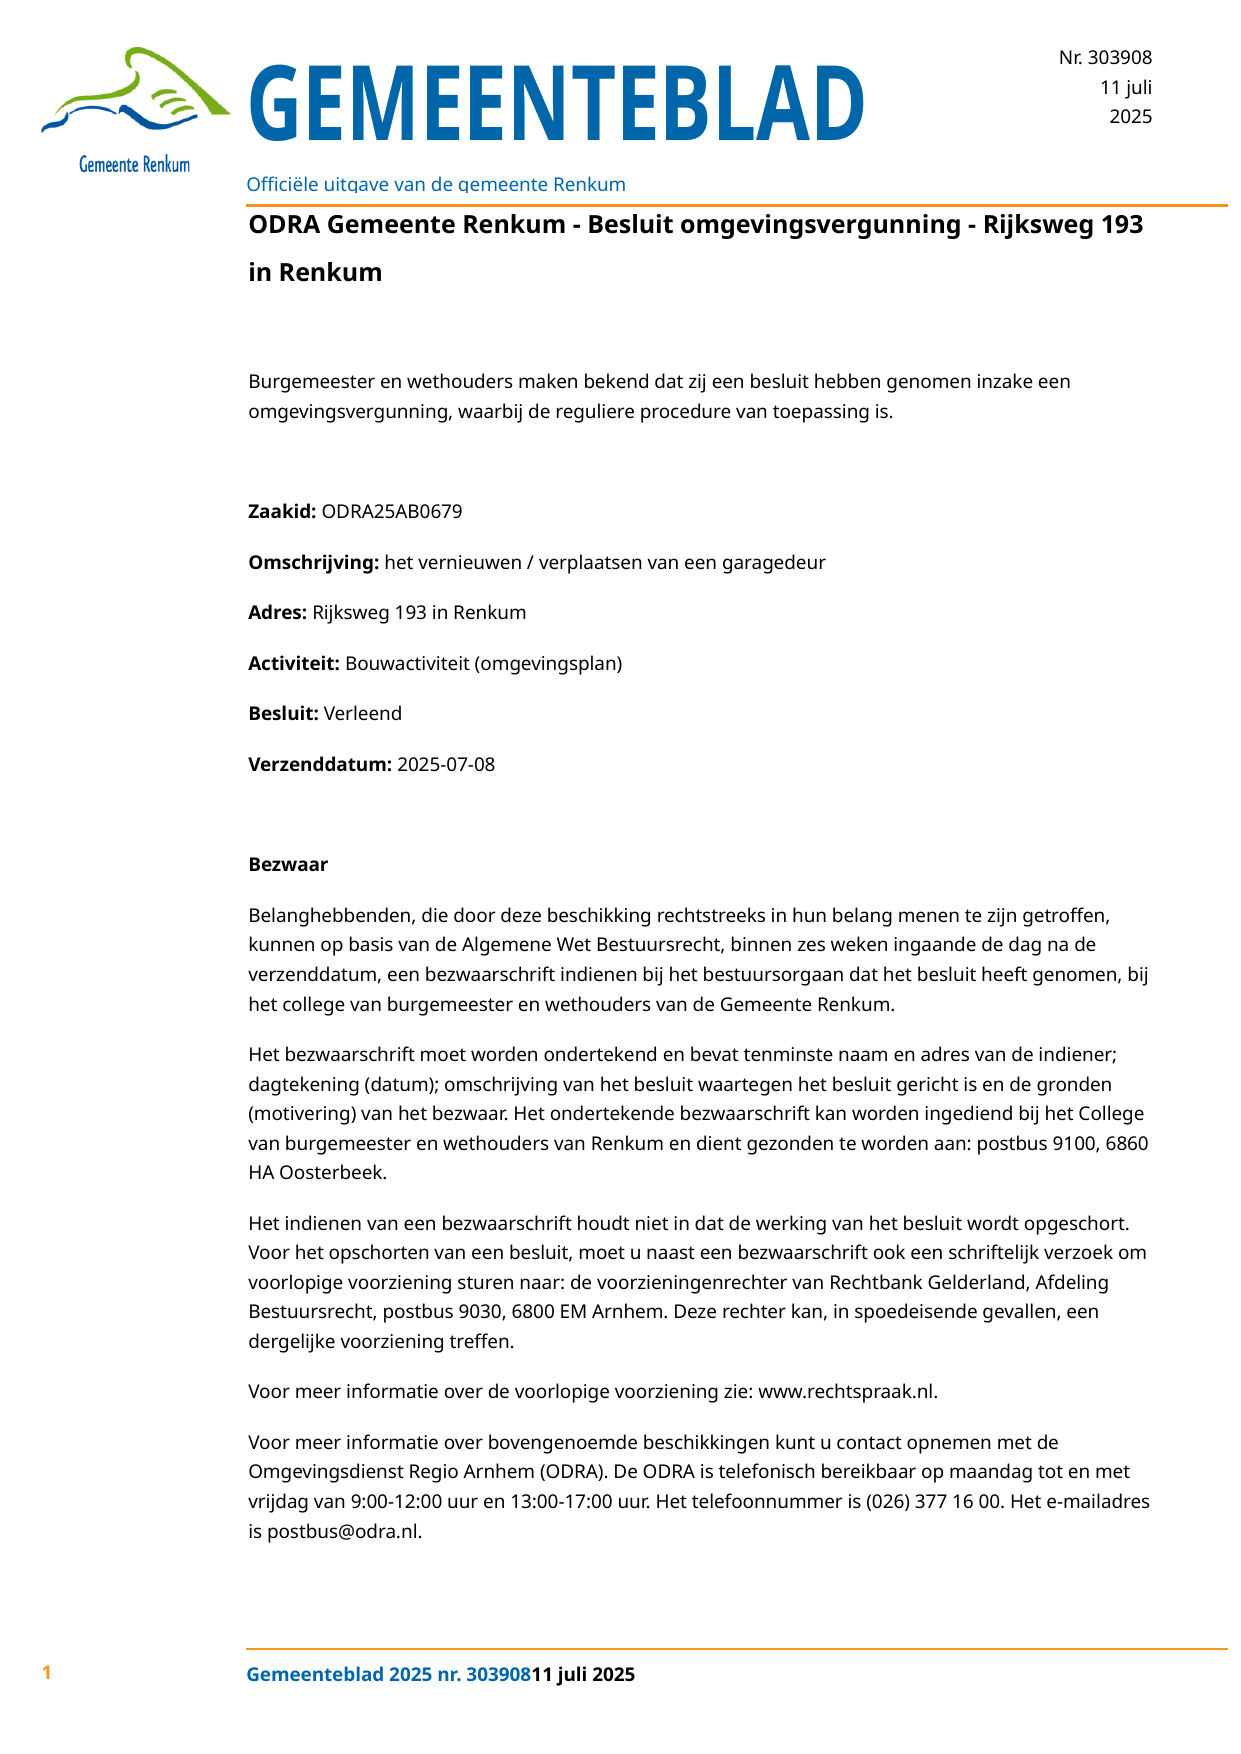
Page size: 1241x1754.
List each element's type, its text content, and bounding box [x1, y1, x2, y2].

text Activiteit: Bouwactiviteit (omgevingsplan) [248, 650, 1152, 676]
text Belanghebbenden, die door deze beschikking rechtstreeks in hun belang menen te zijn getroffen, kunnen op basis van de Algemene Wet Bestuursrecht, binnen zes weken ingaande de dag na de verzenddatum, een bezwaarschrift indienen bij het bestuursorgaan dat het besluit heeft genomen, bij het college van burgemeester en wethouders van de Gemeente Renkum. [248, 902, 1152, 1017]
text ODRA Gemeente Renkum - Besluit omgevingsvergunning - Rijksweg 193 in Renkum [248, 207, 1152, 288]
text Bezwaar [248, 852, 1152, 877]
text Voor meer informatie over bovengenoemde beschikkingen kunt u contact opnemen met de Omgevingsdienst Regio Arnhem (ODRA). De ODRA is telefonisch bereikbaar op maandag tot en met vrijdag van 9:00-12:00 uur en 13:00-17:00 uur. Het telefoonnummer is (026) 377 16 00. Het e-mailadres is postbus@odra.nl. [248, 1429, 1152, 1544]
text Voor meer informatie over de voorlopige voorziening zie: www.rechtspraak.nl. [248, 1379, 1152, 1404]
text Zaakid: ODRA25AB0679 [248, 499, 1152, 524]
text Adres: Rijksweg 193 in Renkum [248, 599, 1152, 625]
text Omschrijving: het vernieuwen / verplaatsen van een garagedeur [248, 549, 1152, 575]
text Het indienen van een bezwaarschrift houdt niet in dat de werking van het besluit wordt opgeschort. Voor het opschorten van een besluit, moet u naast een bezwaarschrift ook een schriftelijk verzoek om voorlopige voorziening sturen naar: de voorzieningenrechter van Rechtbank Gelderland, Afdeling Bestuursrecht, postbus 9030, 6800 EM Arnhem. Deze rechter kan, in spoedeisende gevallen, een dergelijke voorziening treffen. [248, 1210, 1152, 1354]
text Het bezwaarschrift moet worden ondertekend en bevat tenminste naam en adres van de indiener; dagtekening (datum); omschrijving van het besluit waartegen het besluit gericht is en de gronden (motivering) van het bezwaar. Het ondertekende bezwaarschrift kan worden ingediend bij het College van burgemeester en wethouders van Renkum en dient gezonden te worden aan: postbus 9100, 6860 HA Oosterbeek. [248, 1041, 1152, 1185]
text Besluit: Verleend [248, 700, 1152, 726]
picture [41, 47, 231, 172]
text Burgemeester en wethouders maken bekend dat zij een besluit hebben genomen inzake een omgevingsvergunning, waarbij de reguliere procedure van toepassing is. [248, 368, 1152, 424]
text Verzenddatum: 2025-07-08 [248, 751, 1152, 777]
